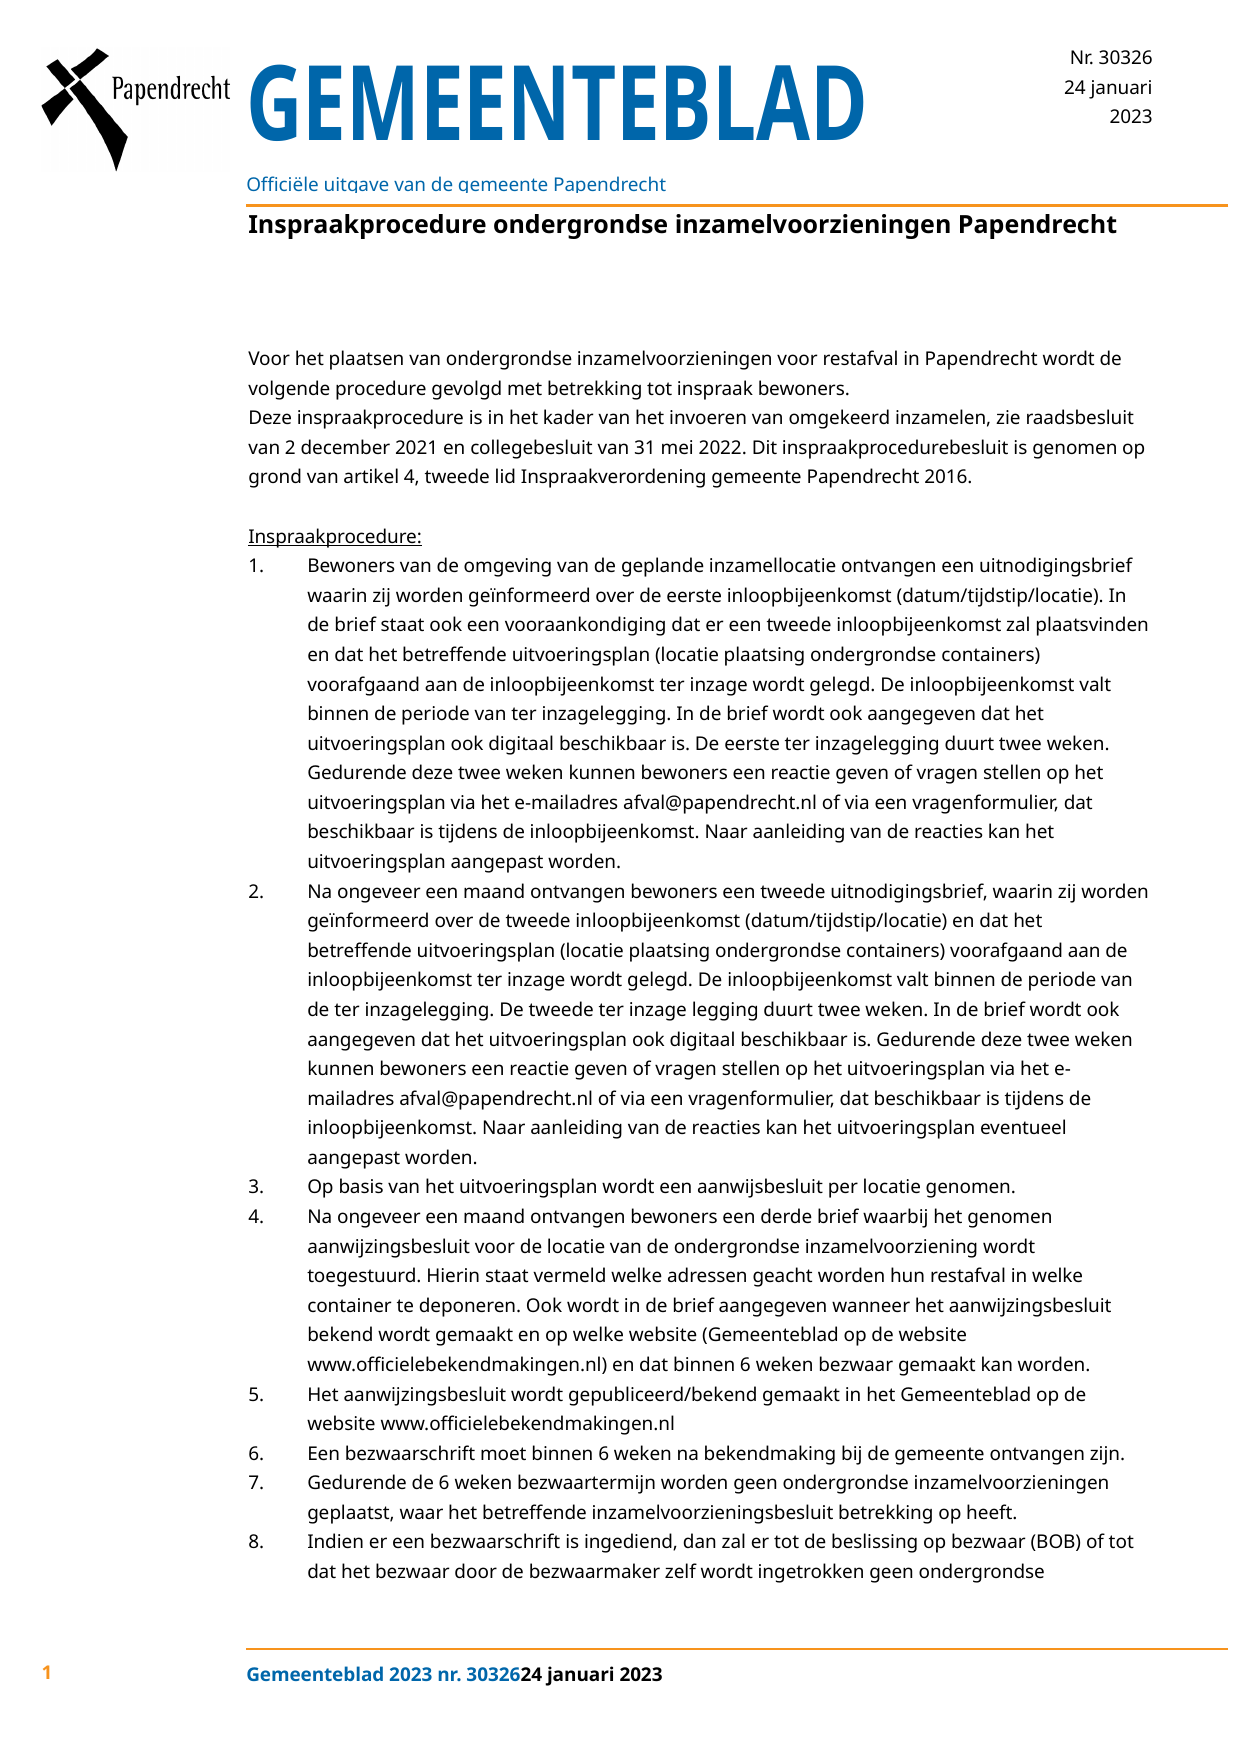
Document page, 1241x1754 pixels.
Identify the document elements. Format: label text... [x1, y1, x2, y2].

text Deze inspraakprocedure is in het kader van het invoeren van omgekeerd inzamelen, zie raadsbesluit van 2 december 2021 en collegebesluit van 31 mei 2022. Dit inspraakprocedurebesluit is genomen op grond van artikel 4, tweede lid Inspraakverordening gemeente Papendrecht 2016. [248, 404, 1152, 489]
text Inspraakprocedure ondergrondse inzamelvoorzieningen Papendrecht [248, 207, 1152, 241]
picture [41, 47, 231, 172]
list Op basis van het uitvoeringsplan wordt een aanwijsbesluit per locatie genomen. [248, 1174, 1152, 1199]
text Voor het plaatsen van ondergrondse inzamelvoorzieningen voor restafval in Papendrecht wordt de volgende procedure gevolgd met betrekking tot inspraak bewoners. [248, 345, 1152, 401]
list Na ongeveer een maand ontvangen bewoners een derde brief waarbij het genomen aanwijzingsbesluit voor de locatie van de ondergrondse inzamelvoorziening wordt toegestuurd. Hierin staat vermeld welke adressen geacht worden hun restafval in welke container te deponeren. Ook wordt in de brief aangegeven wanneer het aanwijzingsbesluit bekend wordt gemaakt en op welke website (Gemeenteblad op de website www.officielebekendmakingen.nl) en dat binnen 6 weken bezwaar gemaakt kan worden. [248, 1203, 1152, 1377]
list Gedurende de 6 weken bezwaartermijn worden geen ondergrondse inzamelvoorzieningen geplaatst, waar het betreffende inzamelvoorzieningsbesluit betrekking op heeft. [248, 1469, 1152, 1525]
list Het aanwijzingsbesluit wordt gepubliceerd/bekend gemaakt in het Gemeenteblad op de website www.officielebekendmakingen.nl [248, 1381, 1152, 1436]
list Na ongeveer een maand ontvangen bewoners een tweede uitnodigingsbrief, waarin zij worden geïnformeerd over de tweede inloopbijeenkomst (datum/tijdstip/locatie) en dat het betreffende uitvoeringsplan (locatie plaatsing ondergrondse containers) voorafgaand aan de inloopbijeenkomst ter inzage wordt gelegd. De inloopbijeenkomst valt binnen de periode van de ter inzagelegging. De tweede ter inzage legging duurt twee weken. In de brief wordt ook aangegeven dat het uitvoeringsplan ook digitaal beschikbaar is. Gedurende deze twee weken kunnen bewoners een reactie geven of vragen stellen op het uitvoeringsplan via het e-mailadres afval@papendrecht.nl of via een vragenformulier, dat beschikbaar is tijdens de inloopbijeenkomst. Naar aanleiding van de reacties kan het uitvoeringsplan eventueel aangepast worden. [248, 878, 1152, 1170]
text Inspraakprocedure: [248, 523, 1152, 548]
list Indien er een bezwaarschrift is ingediend, dan zal er tot de beslissing op bezwaar (BOB) of tot dat het bezwaar door de bezwaarmaker zelf wordt ingetrokken geen ondergrondse [248, 1529, 1152, 1584]
list Een bezwaarschrift moet binnen 6 weken na bekendmaking bij de gemeente ontvangen zijn. [248, 1440, 1152, 1466]
list Bewoners van de omgeving van de geplande inzamellocatie ontvangen een uitnodigingsbrief waarin zij worden geïnformeerd over de eerste inloopbijeenkomst (datum/tijdstip/locatie). In de brief staat ook een vooraankondiging dat er een tweede inloopbijeenkomst zal plaatsvinden en dat het betreffende uitvoeringsplan (locatie plaatsing ondergrondse containers) voorafgaand aan de inloopbijeenkomst ter inzage wordt gelegd. De inloopbijeenkomst valt binnen de periode van ter inzagelegging. In de brief wordt ook aangegeven dat het uitvoeringsplan ook digitaal beschikbaar is. De eerste ter inzagelegging duurt twee weken. Gedurende deze twee weken kunnen bewoners een reactie geven of vragen stellen op het uitvoeringsplan via het e-mailadres afval@papendrecht.nl of via een vragenformulier, dat beschikbaar is tijdens de inloopbijeenkomst. Naar aanleiding van de reacties kan het uitvoeringsplan aangepast worden. [248, 552, 1152, 874]
